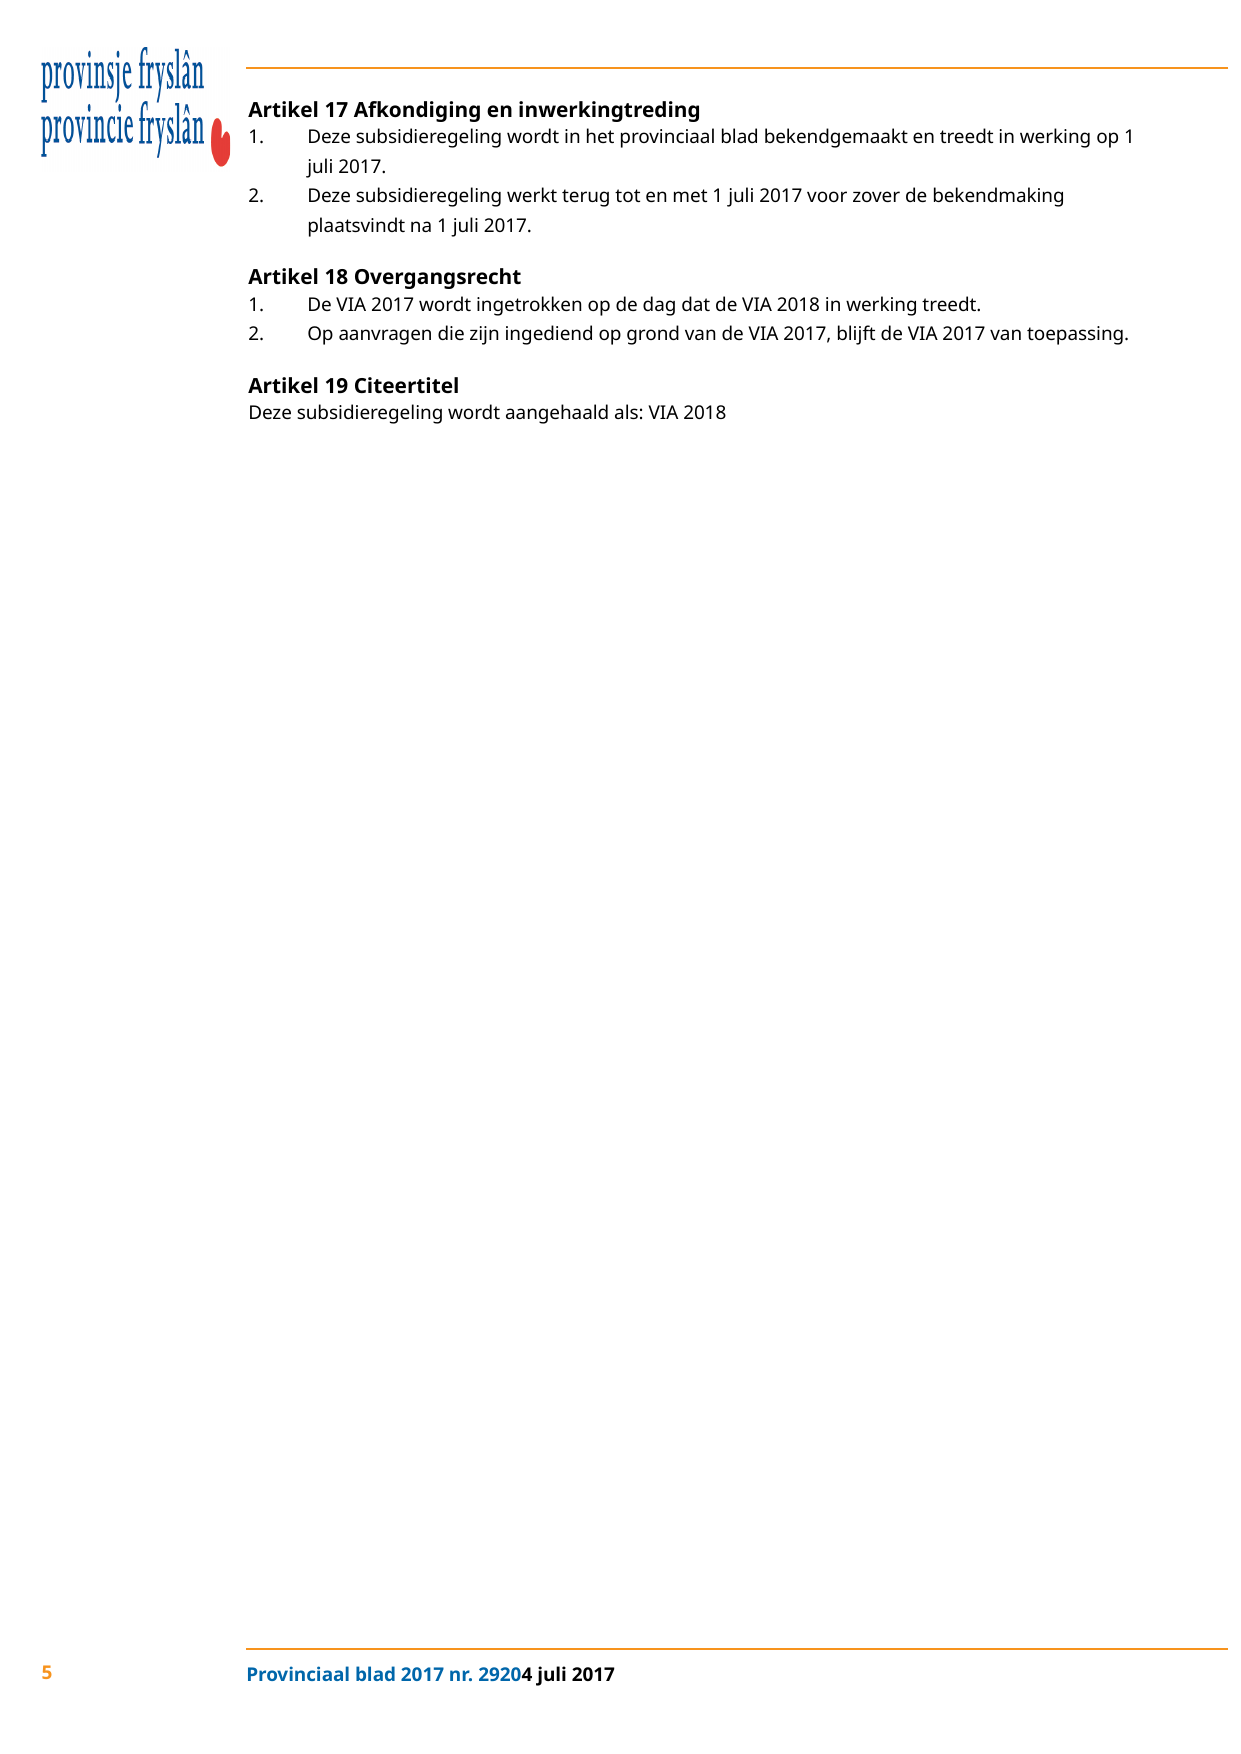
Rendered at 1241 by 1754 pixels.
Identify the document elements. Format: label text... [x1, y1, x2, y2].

list Deze subsidieregeling werkt terug tot en met 1 juli 2017 voor zover de bekendmaking plaatsvindt na 1 juli 2017. [248, 182, 1152, 238]
list Deze subsidieregeling wordt in het provinciaal blad bekendgemaakt en treedt in werking op 1 juli 2017. [248, 123, 1152, 178]
list De VIA 2017 wordt ingetrokken op de dag dat de VIA 2018 in werking treedt. [248, 291, 1152, 317]
list Op aanvragen die zijn ingediend op grond van de VIA 2017, blijft de VIA 2017 van toepassing. [248, 320, 1152, 346]
text Artikel 18 Overgangsrecht [248, 262, 1152, 291]
text Artikel 19 Citeertitel [248, 371, 1152, 399]
text Artikel 17 Afkondiging en inwerkingtreding [248, 95, 1152, 123]
picture [41, 47, 231, 172]
text Deze subsidieregeling wordt aangehaald als: VIA 2018 [248, 399, 1152, 425]
